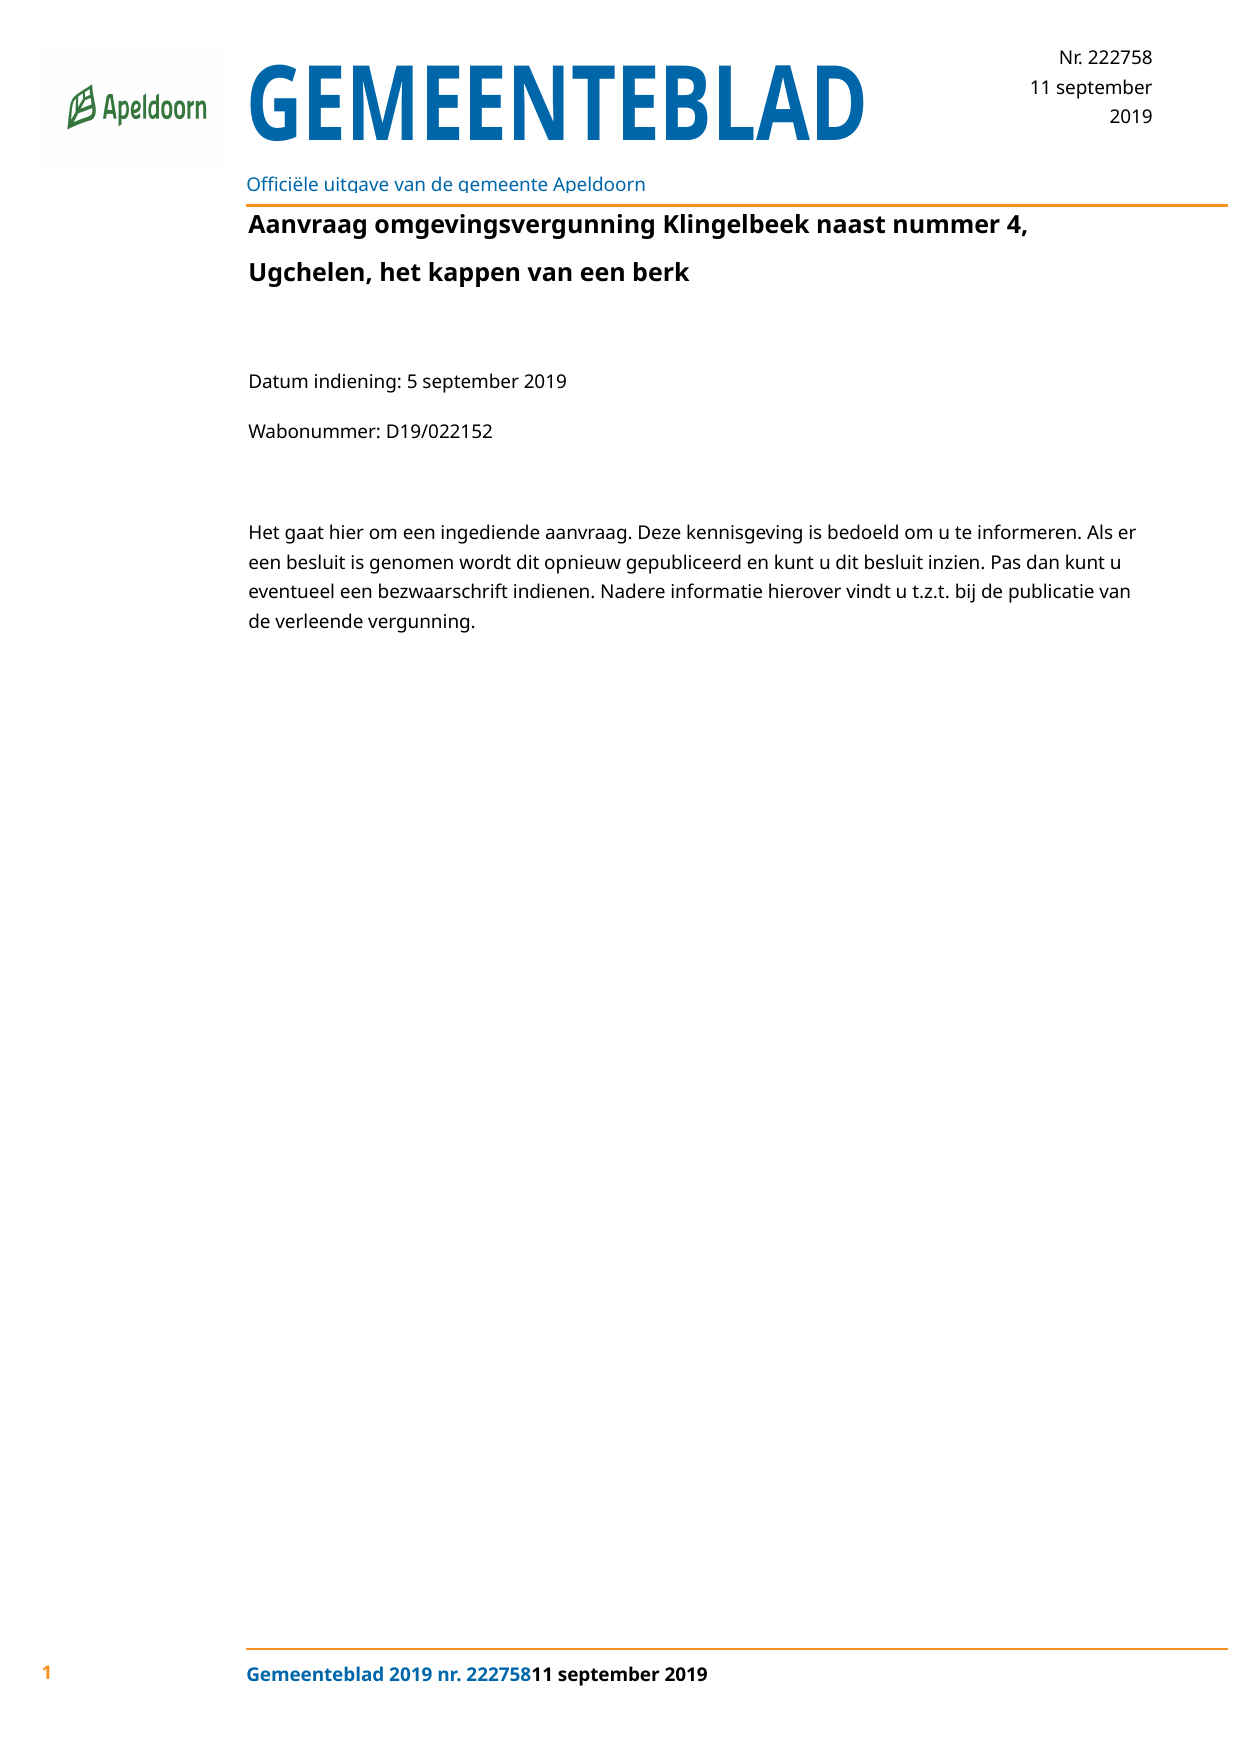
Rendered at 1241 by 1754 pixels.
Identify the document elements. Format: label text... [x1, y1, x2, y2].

text Het gaat hier om een ingediende aanvraag. Deze kennisgeving is bedoeld om u te informeren. Als er een besluit is genomen wordt dit opnieuw gepubliceerd en kunt u dit besluit inzien. Pas dan kunt u eventueel een bezwaarschrift indienen. Nadere informatie hierover vindt u t.z.t. bij de publicatie van de verleende vergunning. [248, 519, 1152, 634]
picture [41, 47, 231, 172]
text Aanvraag omgevingsvergunning Klingelbeek naast nummer 4, Ugchelen, het kappen van een berk [248, 207, 1152, 288]
text Datum indiening: 5 september 2019 [248, 368, 1152, 394]
text Wabonummer: D19/022152 [248, 419, 1152, 444]
